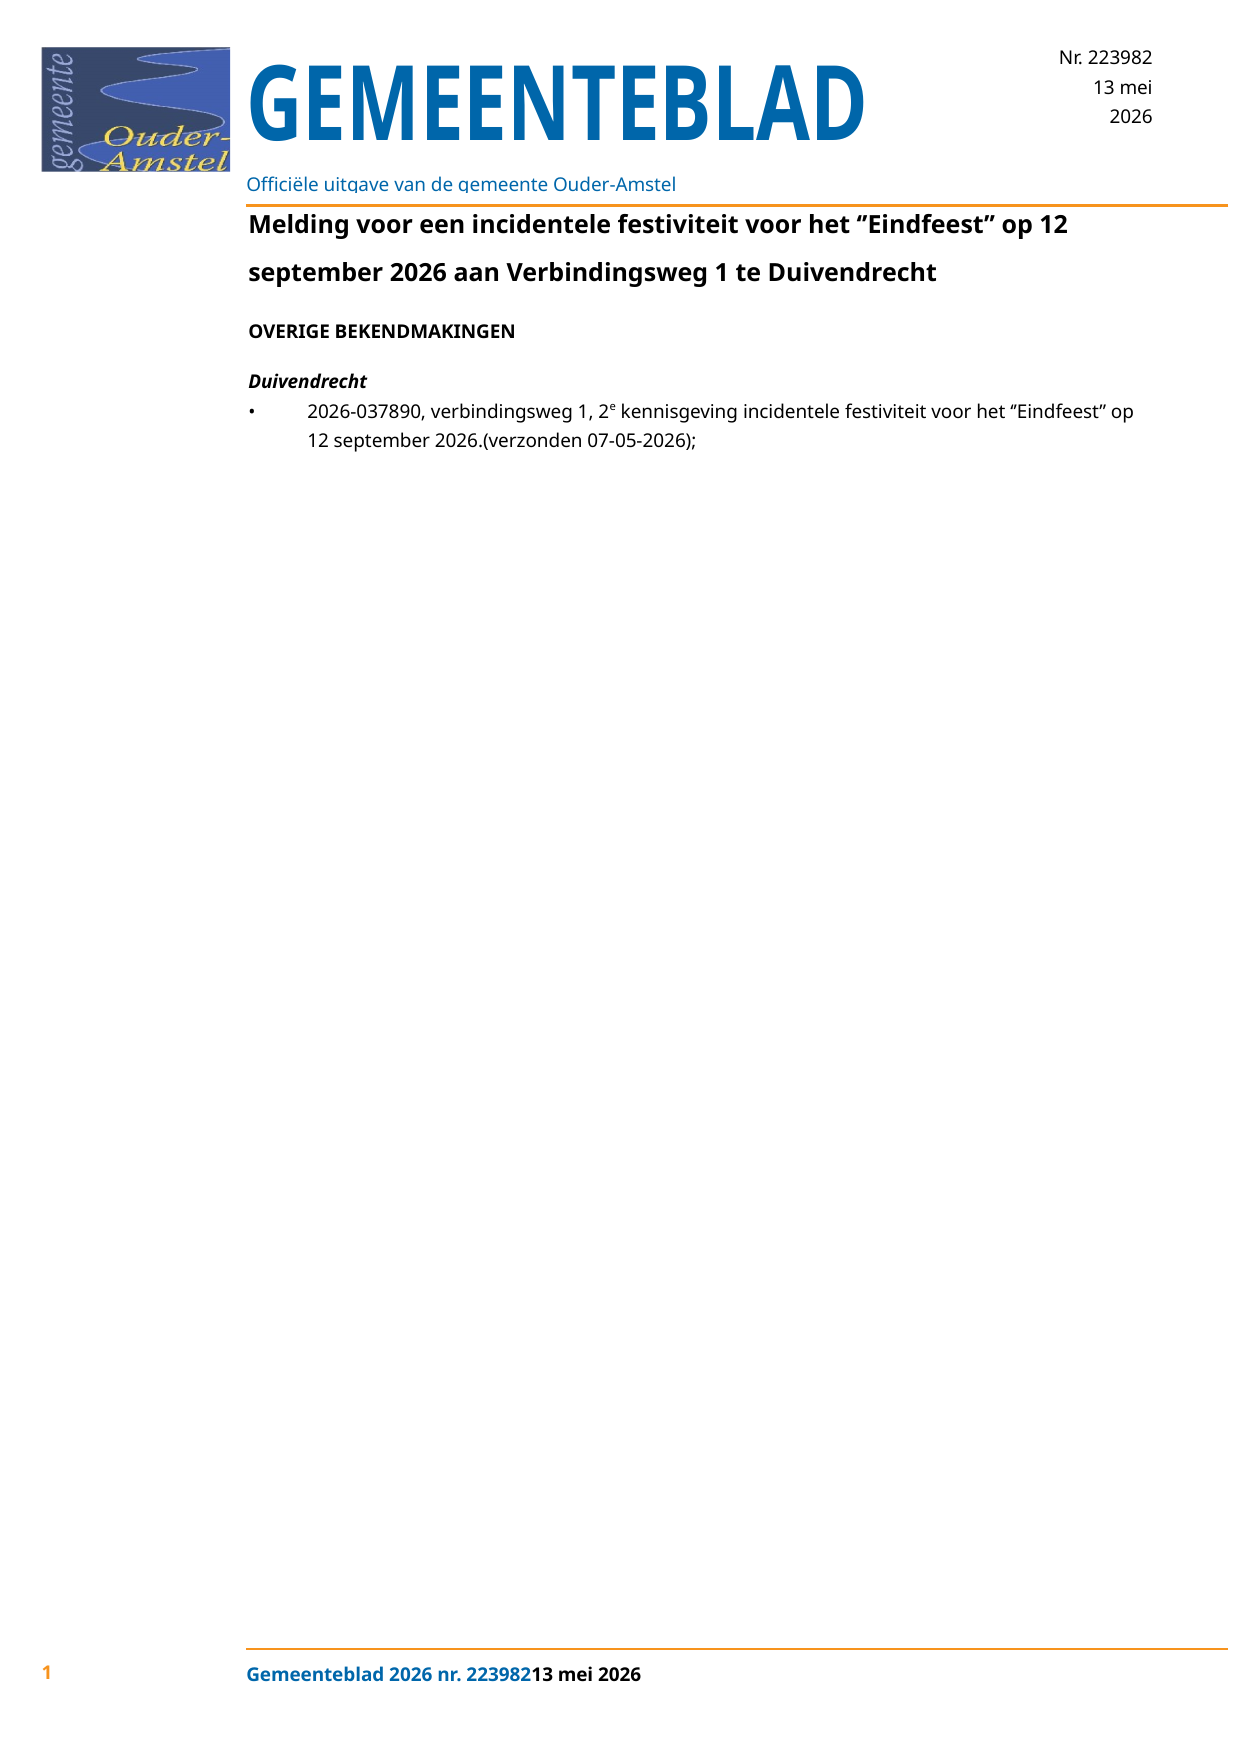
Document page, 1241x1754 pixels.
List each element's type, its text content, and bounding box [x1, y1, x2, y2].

picture [41, 47, 231, 172]
list 2026-037890, verbindingsweg 1, 2e kennisgeving incidentele festiviteit voor het ‘’Eindfeest’’ op 12 september 2026.(verzonden 07-05-2026); [248, 398, 1152, 453]
text Duivendrecht [248, 368, 1152, 394]
text Melding voor een incidentele festiviteit voor het ‘’Eindfeest’’ op 12 september 2026 aan Verbindingsweg 1 te Duivendrecht [248, 207, 1152, 288]
text OVERIGE BEKENDMAKINGEN [248, 318, 1152, 344]
